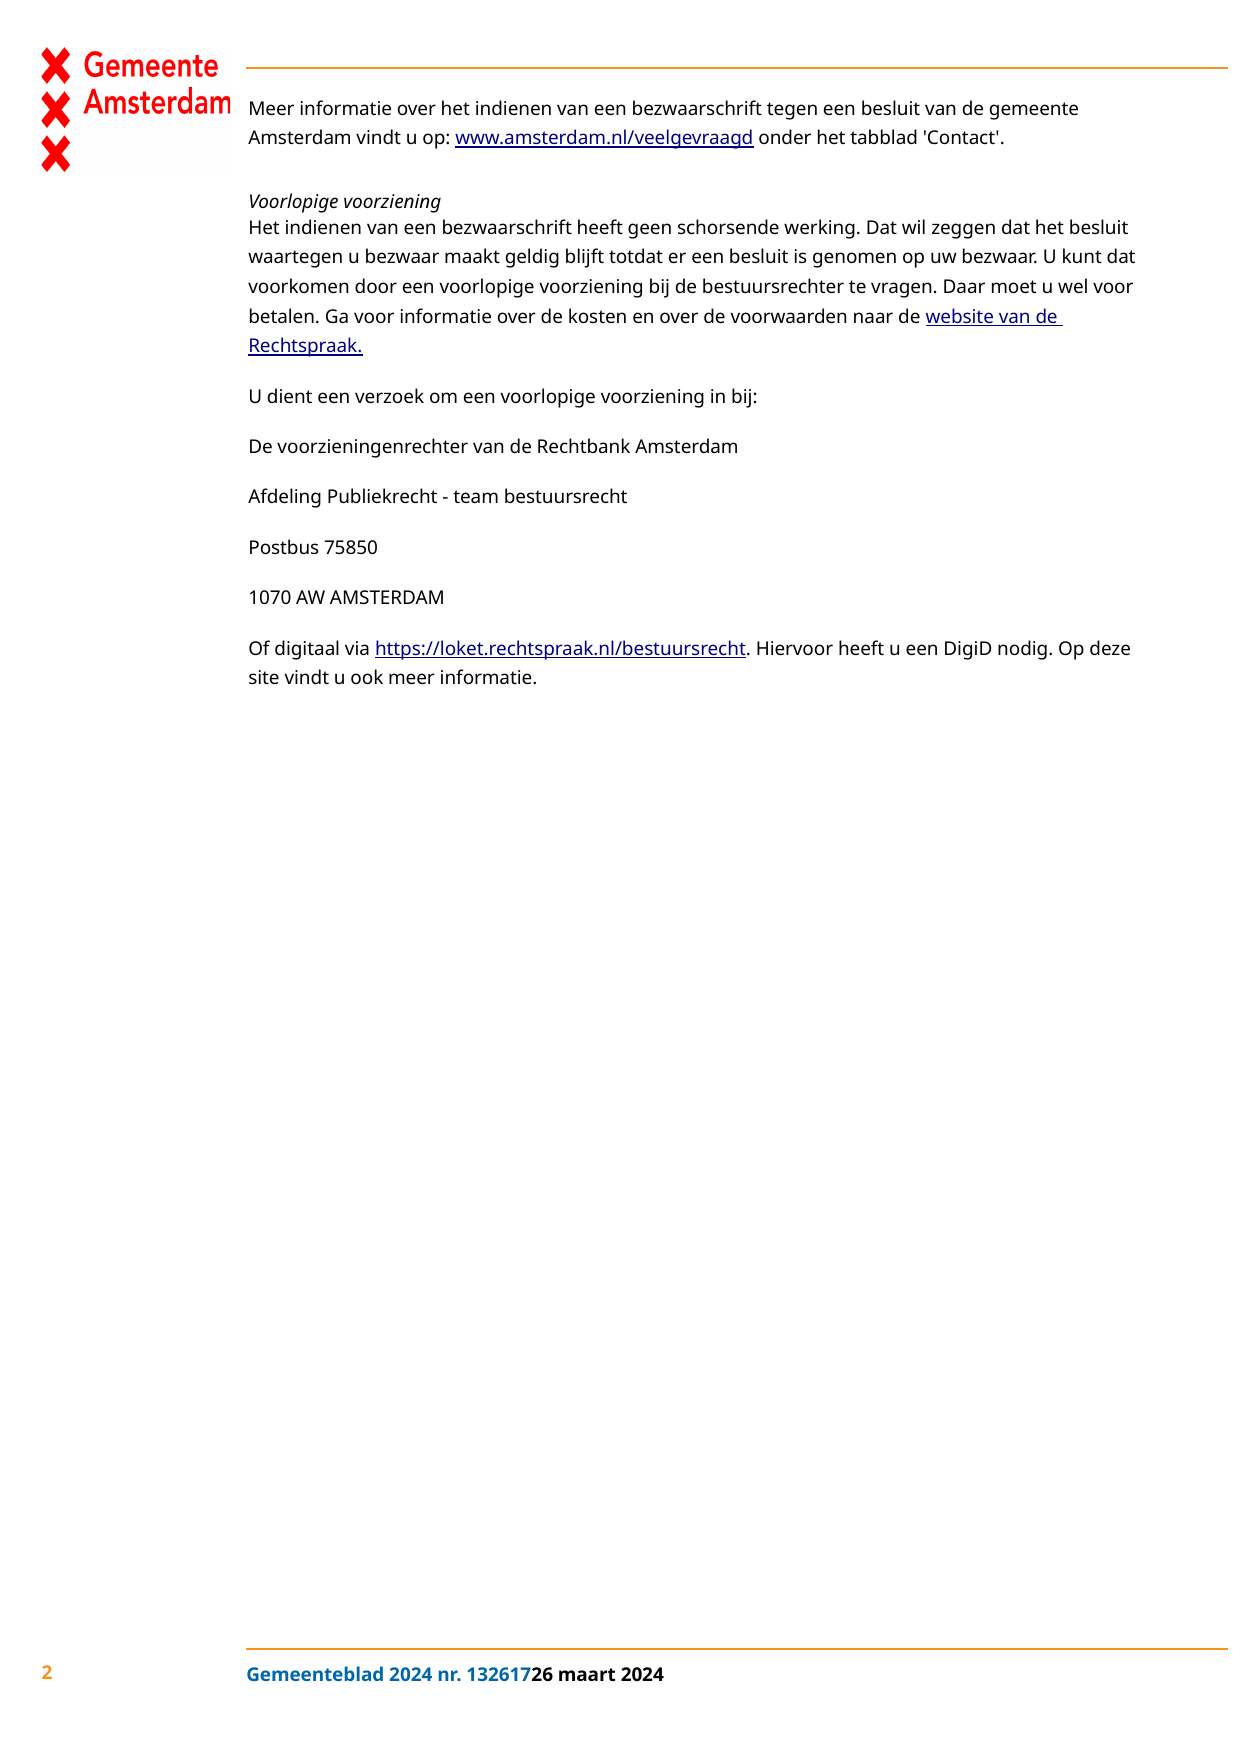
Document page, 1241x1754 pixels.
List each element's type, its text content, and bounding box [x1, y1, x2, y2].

text Meer informatie over het indienen van een bezwaarschrift tegen een besluit van de gemeente Amsterdam vindt u op: www.amsterdam.nl/veelgevraagd onder het tabblad 'Contact'. [248, 95, 1152, 150]
text 1070 AW AMSTERDAM [248, 584, 1152, 610]
text Afdeling Publiekrecht - team bestuursrecht [248, 484, 1152, 509]
picture [41, 47, 231, 172]
text Het indienen van een bezwaarschrift heeft geen schorsende werking. Dat wil zeggen dat het besluit waartegen u bezwaar maakt geldig blijft totdat er een besluit is genomen op uw bezwaar. U kunt dat voorkomen door een voorlopige voorziening bij de bestuursrechter te vragen. Daar moet u wel voor betalen. Ga voor informatie over de kosten en over de voorwaarden naar de website van de Rechtspraak. [248, 214, 1152, 358]
text U dient een verzoek om een voorlopige voorziening in bij: [248, 383, 1152, 408]
text De voorzieningenrechter van de Rechtbank Amsterdam [248, 433, 1152, 459]
text Of digitaal via https://loket.rechtspraak.nl/bestuursrecht. Hiervoor heeft u een DigiD nodig. Op deze site vindt u ook meer informatie. [248, 635, 1152, 690]
text Postbus 75850 [248, 534, 1152, 560]
text Voorlopige voorziening [248, 188, 1152, 214]
